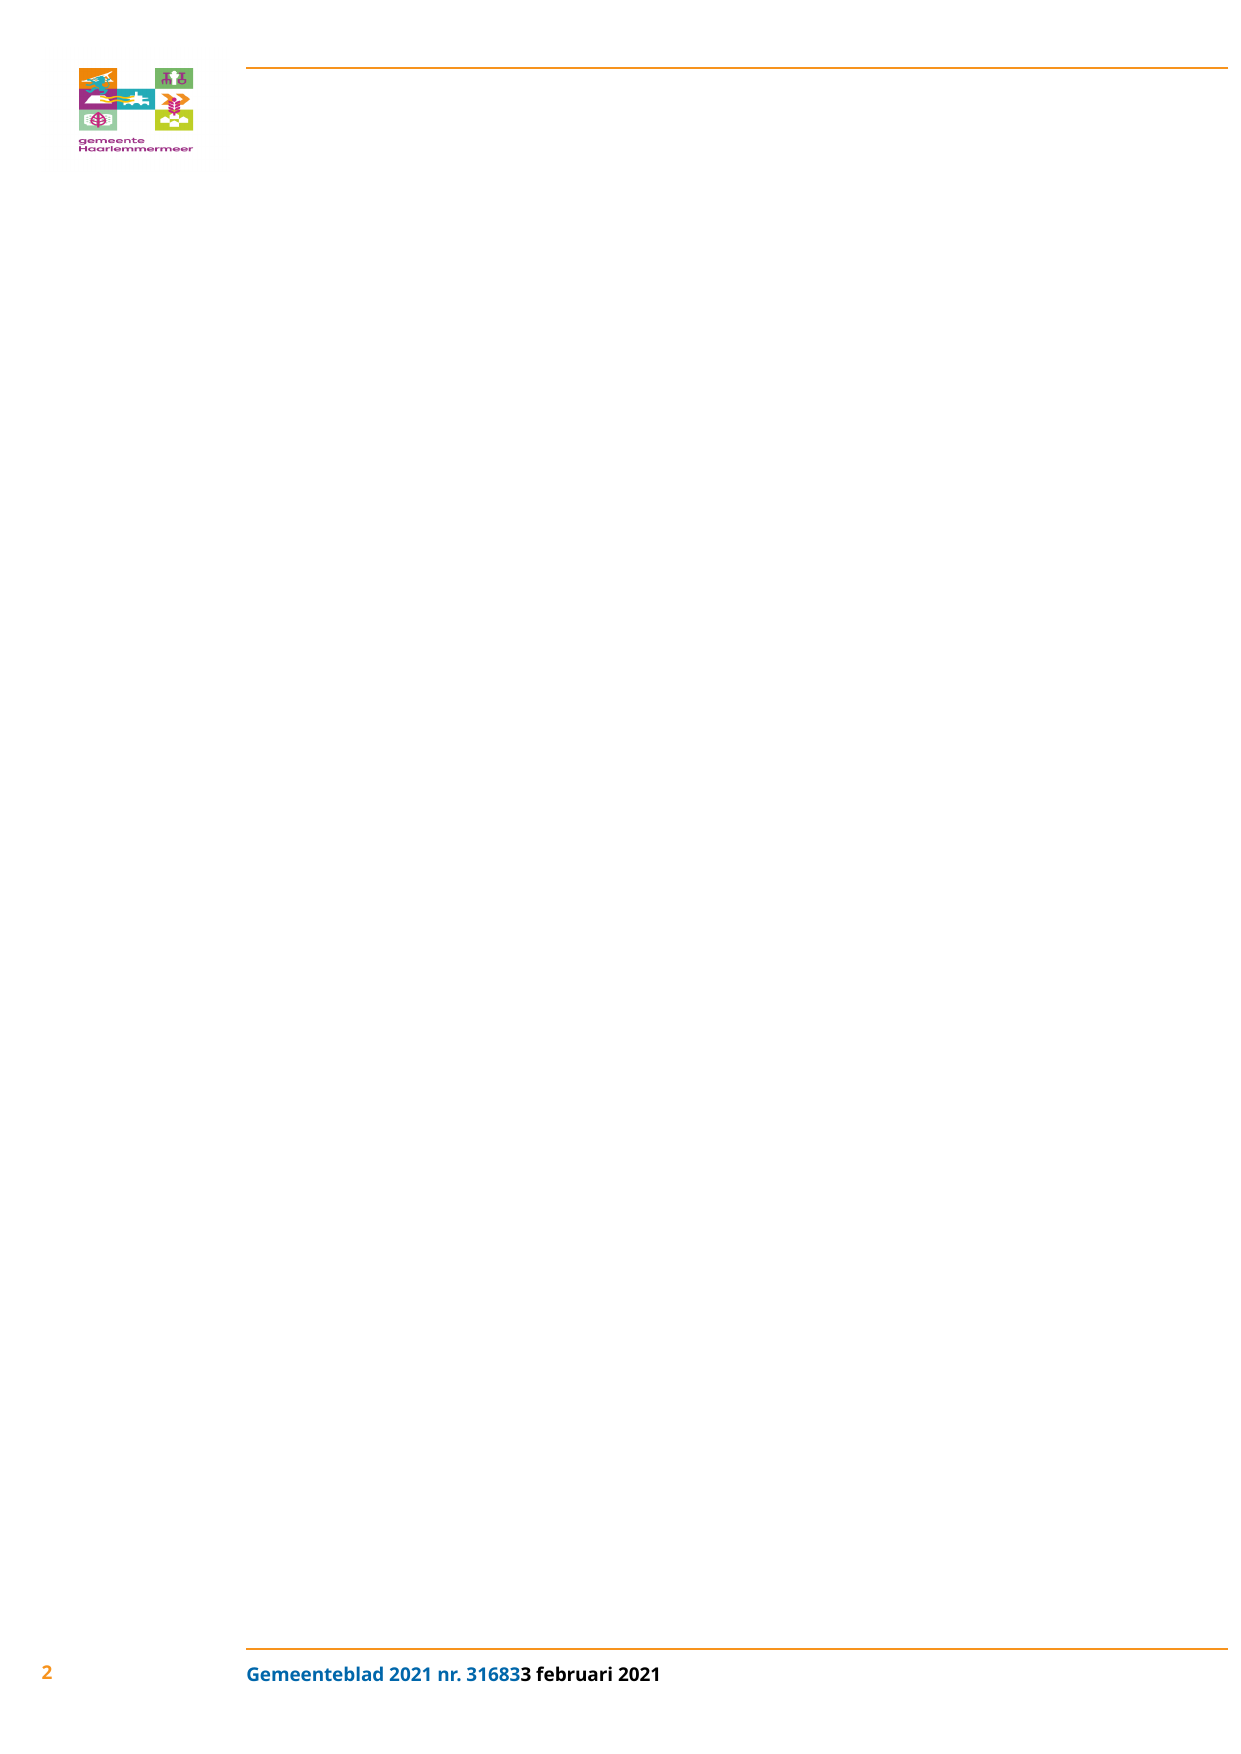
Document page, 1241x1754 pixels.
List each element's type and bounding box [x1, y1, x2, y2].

picture [41, 47, 231, 172]
